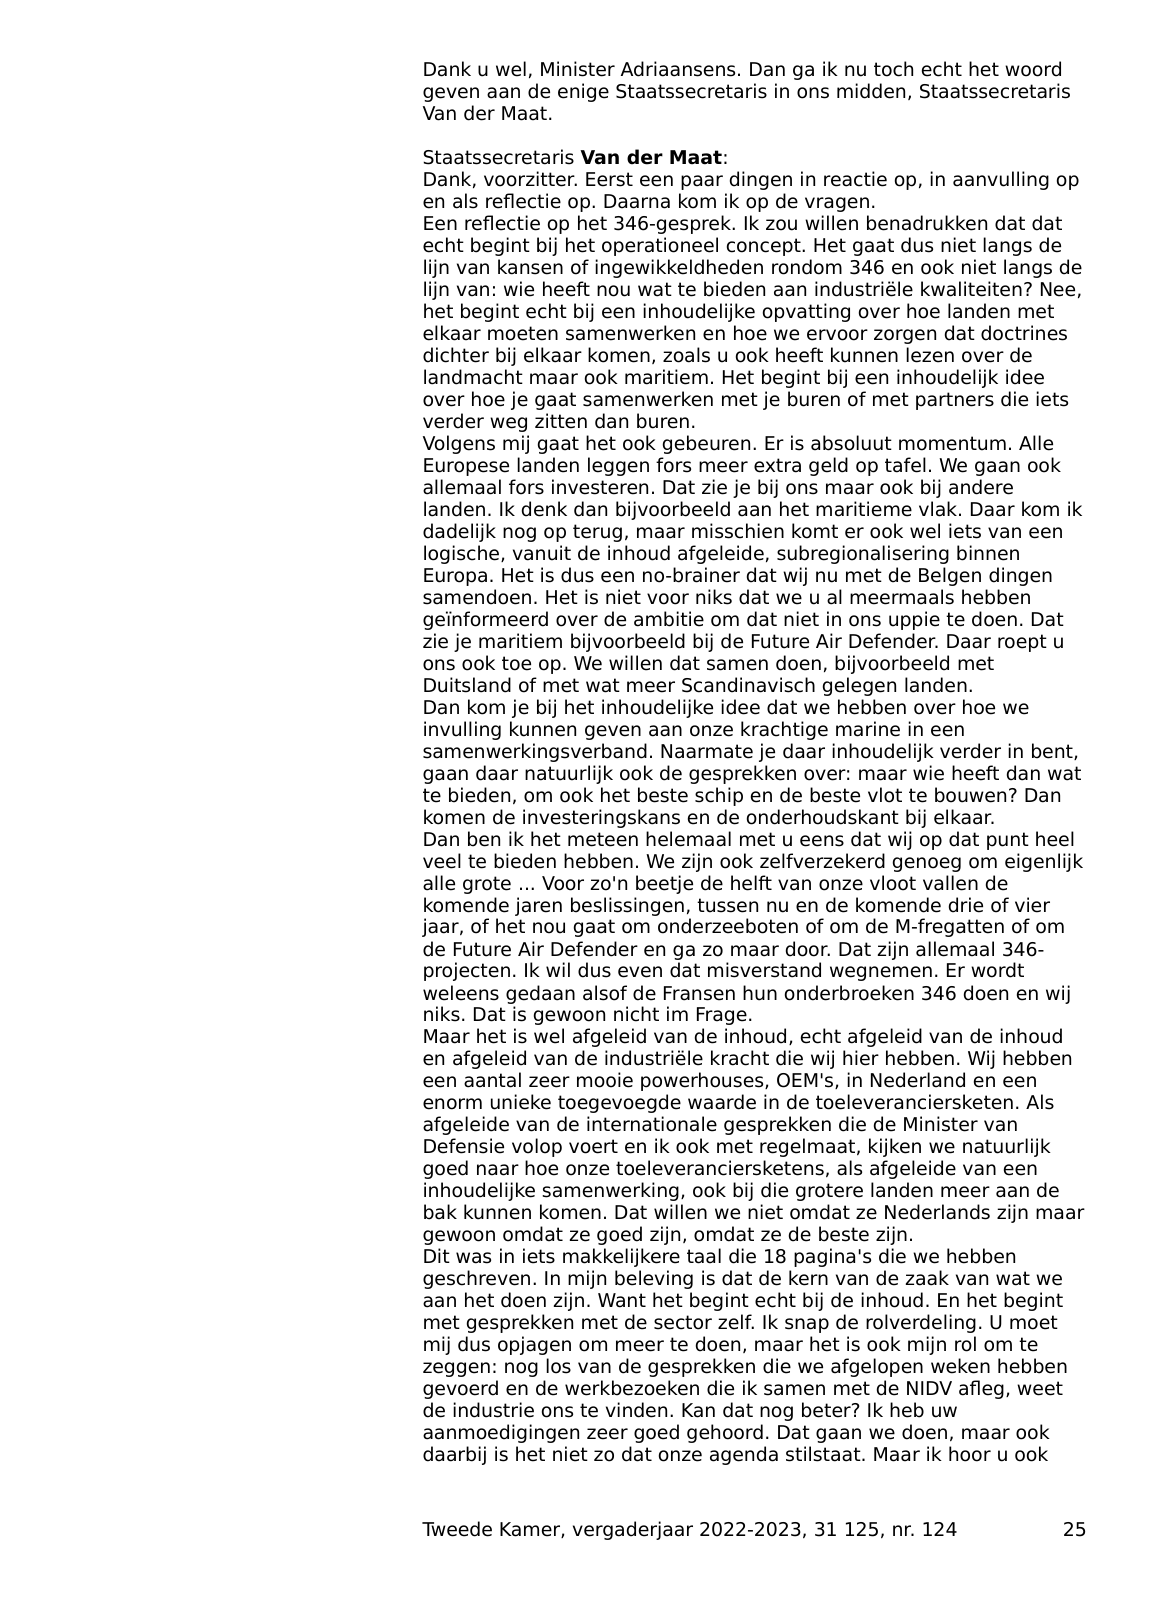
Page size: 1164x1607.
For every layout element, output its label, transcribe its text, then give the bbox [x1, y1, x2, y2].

text Dank u wel, Minister Adriaansens. Dan ga ik nu toch echt het woord geven aan de enige Staatssecretaris in ons midden, Staatssecretaris Van der Maat. [422, 59, 1087, 125]
text Staatssecretaris Van der Maat: [422, 147, 1087, 169]
text Dan ben ik het meteen helemaal met u eens dat wij op dat punt heel veel te bieden hebben. We zijn ook zelfverzekerd genoeg om eigenlijk alle grote ... Voor zo'n beetje de helft van onze vloot vallen de komende jaren beslissingen, tussen nu en de komende drie of vier jaar, of het nou gaat om onderzeeboten of om de M-fregatten of om de Future Air Defender en ga zo maar door. Dat zijn allemaal 346-projecten. Ik wil dus even dat misverstand wegnemen. Er wordt weleens gedaan alsof de Fransen hun onderbroeken 346 doen en wij niks. Dat is gewoon nicht im Frage. [422, 828, 1087, 1026]
text Dan kom je bij het inhoudelijke idee dat we hebben over hoe we invulling kunnen geven aan onze krachtige marine in een samenwerkingsverband. Naarmate je daar inhoudelijk verder in bent, gaan daar natuurlijk ook de gesprekken over: maar wie heeft dan wat te bieden, om ook het beste schip en de beste vlot te bouwen? Dan komen de investeringskans en de onderhoudskant bij elkaar. [422, 697, 1087, 828]
text Volgens mij gaat het ook gebeuren. Er is absoluut momentum. Alle Europese landen leggen fors meer extra geld op tafel. We gaan ook allemaal fors investeren. Dat zie je bij ons maar ook bij andere landen. Ik denk dan bijvoorbeeld aan het maritieme vlak. Daar kom ik dadelijk nog op terug, maar misschien komt er ook wel iets van een logische, vanuit de inhoud afgeleide, subregionalisering binnen Europa. Het is dus een no-brainer dat wij nu met de Belgen dingen samendoen. Het is niet voor niks dat we u al meermaals hebben geïnformeerd over de ambitie om dat niet in ons uppie te doen. Dat zie je maritiem bijvoorbeeld bij de Future Air Defender. Daar roept u ons ook toe op. We willen dat samen doen, bijvoorbeeld met Duitsland of met wat meer Scandinavisch gelegen landen. [422, 433, 1087, 697]
text Maar het is wel afgeleid van de inhoud, echt afgeleid van de inhoud en afgeleid van de industriële kracht die wij hier hebben. Wij hebben een aantal zeer mooie powerhouses, OEM's, in Nederland en een enorm unieke toegevoegde waarde in de toeleveranciersketen. Als afgeleide van de internationale gesprekken die de Minister van Defensie volop voert en ik ook met regelmaat, kijken we natuurlijk goed naar hoe onze toeleveranciersketens, als afgeleide van een inhoudelijke samenwerking, ook bij die grotere landen meer aan de bak kunnen komen. Dat willen we niet omdat ze Nederlands zijn maar gewoon omdat ze goed zijn, omdat ze de beste zijn. [422, 1026, 1087, 1246]
text Dank, voorzitter. Eerst een paar dingen in reactie op, in aanvulling op en als reflectie op. Daarna kom ik op de vragen. [422, 169, 1087, 213]
text Een reflectie op het 346-gesprek. Ik zou willen benadrukken dat dat echt begint bij het operationeel concept. Het gaat dus niet langs de lijn van kansen of ingewikkeldheden rondom 346 en ook niet langs de lijn van: wie heeft nou wat te bieden aan industriële kwaliteiten? Nee, het begint echt bij een inhoudelijke opvatting over hoe landen met elkaar moeten samenwerken en hoe we ervoor zorgen dat doctrines dichter bij elkaar komen, zoals u ook heeft kunnen lezen over de landmacht maar ook maritiem. Het begint bij een inhoudelijk idee over hoe je gaat samenwerken met je buren of met partners die iets verder weg zitten dan buren. [422, 213, 1087, 433]
text Dit was in iets makkelijkere taal die 18 pagina's die we hebben geschreven. In mijn beleving is dat de kern van de zaak van wat we aan het doen zijn. Want het begint echt bij de inhoud. En het begint met gesprekken met de sector zelf. Ik snap de rolverdeling. U moet mij dus opjagen om meer te doen, maar het is ook mijn rol om te zeggen: nog los van de gesprekken die we afgelopen weken hebben gevoerd en de werkbezoeken die ik samen met de NIDV afleg, weet de industrie ons te vinden. Kan dat nog beter? Ik heb uw aanmoedigingen zeer goed gehoord. Dat gaan we doen, maar ook daarbij is het niet zo dat onze agenda stilstaat. Maar ik hoor u ook [422, 1246, 1087, 1466]
